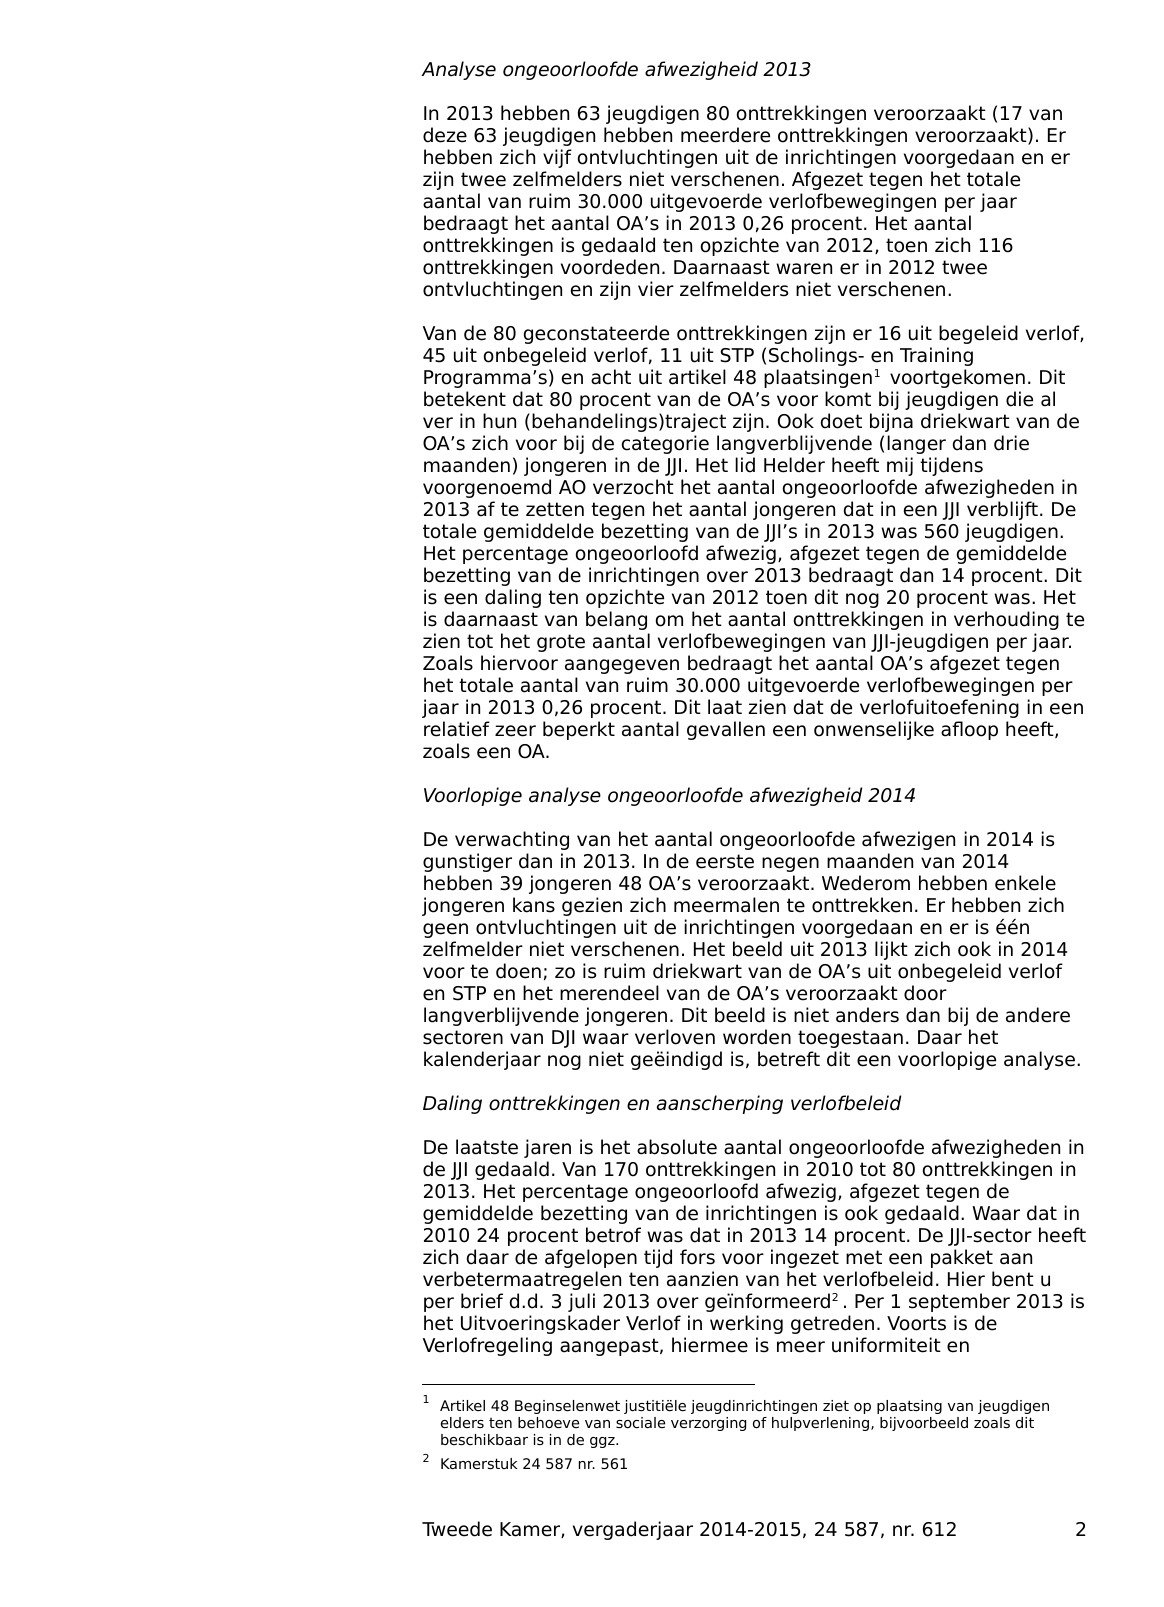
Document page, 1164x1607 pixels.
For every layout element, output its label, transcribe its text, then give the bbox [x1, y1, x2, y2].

text Kamerstuk 24 587 nr. 561 [422, 1452, 1087, 1474]
text De laatste jaren is het absolute aantal ongeoorloofde afwezigheden in de JJI gedaald. Van 170 onttrekkingen in 2010 tot 80 onttrekkingen in 2013. Het percentage ongeoorloofd afwezig, afgezet tegen de gemiddelde bezetting van de inrichtingen is ook gedaald. Waar dat in 2010 24 procent betrof was dat in 2013 14 procent. De JJI-sector heeft zich daar de afgelopen tijd fors voor ingezet met een pakket aan verbetermaatregelen ten aanzien van het verlofbeleid. Hier bent u per brief d.d. 3 juli 2013 over geïnformeerd. Per 1 september 2013 is het Uitvoeringskader Verlof in werking getreden. Voorts is de Verlofregeling aangepast, hiermee is meer uniformiteit en [422, 1137, 1087, 1357]
text De verwachting van het aantal ongeoorloofde afwezigen in 2014 is gunstiger dan in 2013. In de eerste negen maanden van 2014 hebben 39 jongeren 48 OA’s veroorzaakt. Wederom hebben enkele jongeren kans gezien zich meermalen te onttrekken. Er hebben zich geen ontvluchtingen uit de inrichtingen voorgedaan en er is één zelfmelder niet verschenen. Het beeld uit 2013 lijkt zich ook in 2014 voor te doen; zo is ruim driekwart van de OA’s uit onbegeleid verlof en STP en het merendeel van de OA’s veroorzaakt door langverblijvende jongeren. Dit beeld is niet anders dan bij de andere sectoren van DJI waar verloven worden toegestaan. Daar het kalenderjaar nog niet geëindigd is, betreft dit een voorlopige analyse. [422, 829, 1087, 1071]
text In 2013 hebben 63 jeugdigen 80 onttrekkingen veroorzaakt (17 van deze 63 jeugdigen hebben meerdere onttrekkingen veroorzaakt). Er hebben zich vijf ontvluchtingen uit de inrichtingen voorgedaan en er zijn twee zelfmelders niet verschenen. Afgezet tegen het totale aantal van ruim 30.000 uitgevoerde verlofbewegingen per jaar bedraagt het aantal OA’s in 2013 0,26 procent. Het aantal onttrekkingen is gedaald ten opzichte van 2012, toen zich 116 onttrekkingen voordeden. Daarnaast waren er in 2012 twee ontvluchtingen en zijn vier zelfmelders niet verschenen. [422, 103, 1087, 301]
text Van de 80 geconstateerde onttrekkingen zijn er 16 uit begeleid verlof, 45 uit onbegeleid verlof, 11 uit STP (Scholings- en Training Programma’s) en acht uit artikel 48 plaatsingen voortgekomen. Dit betekent dat 80 procent van de OA’s voor komt bij jeugdigen die al ver in hun (behandelings)traject zijn. Ook doet bijna driekwart van de OA’s zich voor bij de categorie langverblijvende (langer dan drie maanden) jongeren in de JJI. Het lid Helder heeft mij tijdens voorgenoemd AO verzocht het aantal ongeoorloofde afwezigheden in 2013 af te zetten tegen het aantal jongeren dat in een JJI verblijft. De totale gemiddelde bezetting van de JJI’s in 2013 was 560 jeugdigen. Het percentage ongeoorloofd afwezig, afgezet tegen de gemiddelde bezetting van de inrichtingen over 2013 bedraagt dan 14 procent. Dit is een daling ten opzichte van 2012 toen dit nog 20 procent was. Het is daarnaast van belang om het aantal onttrekkingen in verhouding te zien tot het grote aantal verlofbewegingen van JJI-jeugdigen per jaar. Zoals hiervoor aangegeven bedraagt het aantal OA’s afgezet tegen het totale aantal van ruim 30.000 uitgevoerde verlofbewegingen per jaar in 2013 0,26 procent. Dit laat zien dat de verlofuitoefening in een relatief zeer beperkt aantal gevallen een onwenselijke afloop heeft, zoals een OA. [422, 323, 1087, 763]
subtitle Voorlopige analyse ongeoorloofde afwezigheid 2014 [422, 785, 1087, 807]
subtitle Daling onttrekkingen en aanscherping verlofbeleid [422, 1093, 1087, 1115]
text Artikel 48 Beginselenwet justitiële jeugdinrichtingen ziet op plaatsing van jeugdigen elders ten behoeve van sociale verzorging of hulpverlening, bijvoorbeeld zoals dit beschikbaar is in de ggz. [422, 1393, 1087, 1449]
subtitle Analyse ongeoorloofde afwezigheid 2013 [422, 59, 1087, 81]
